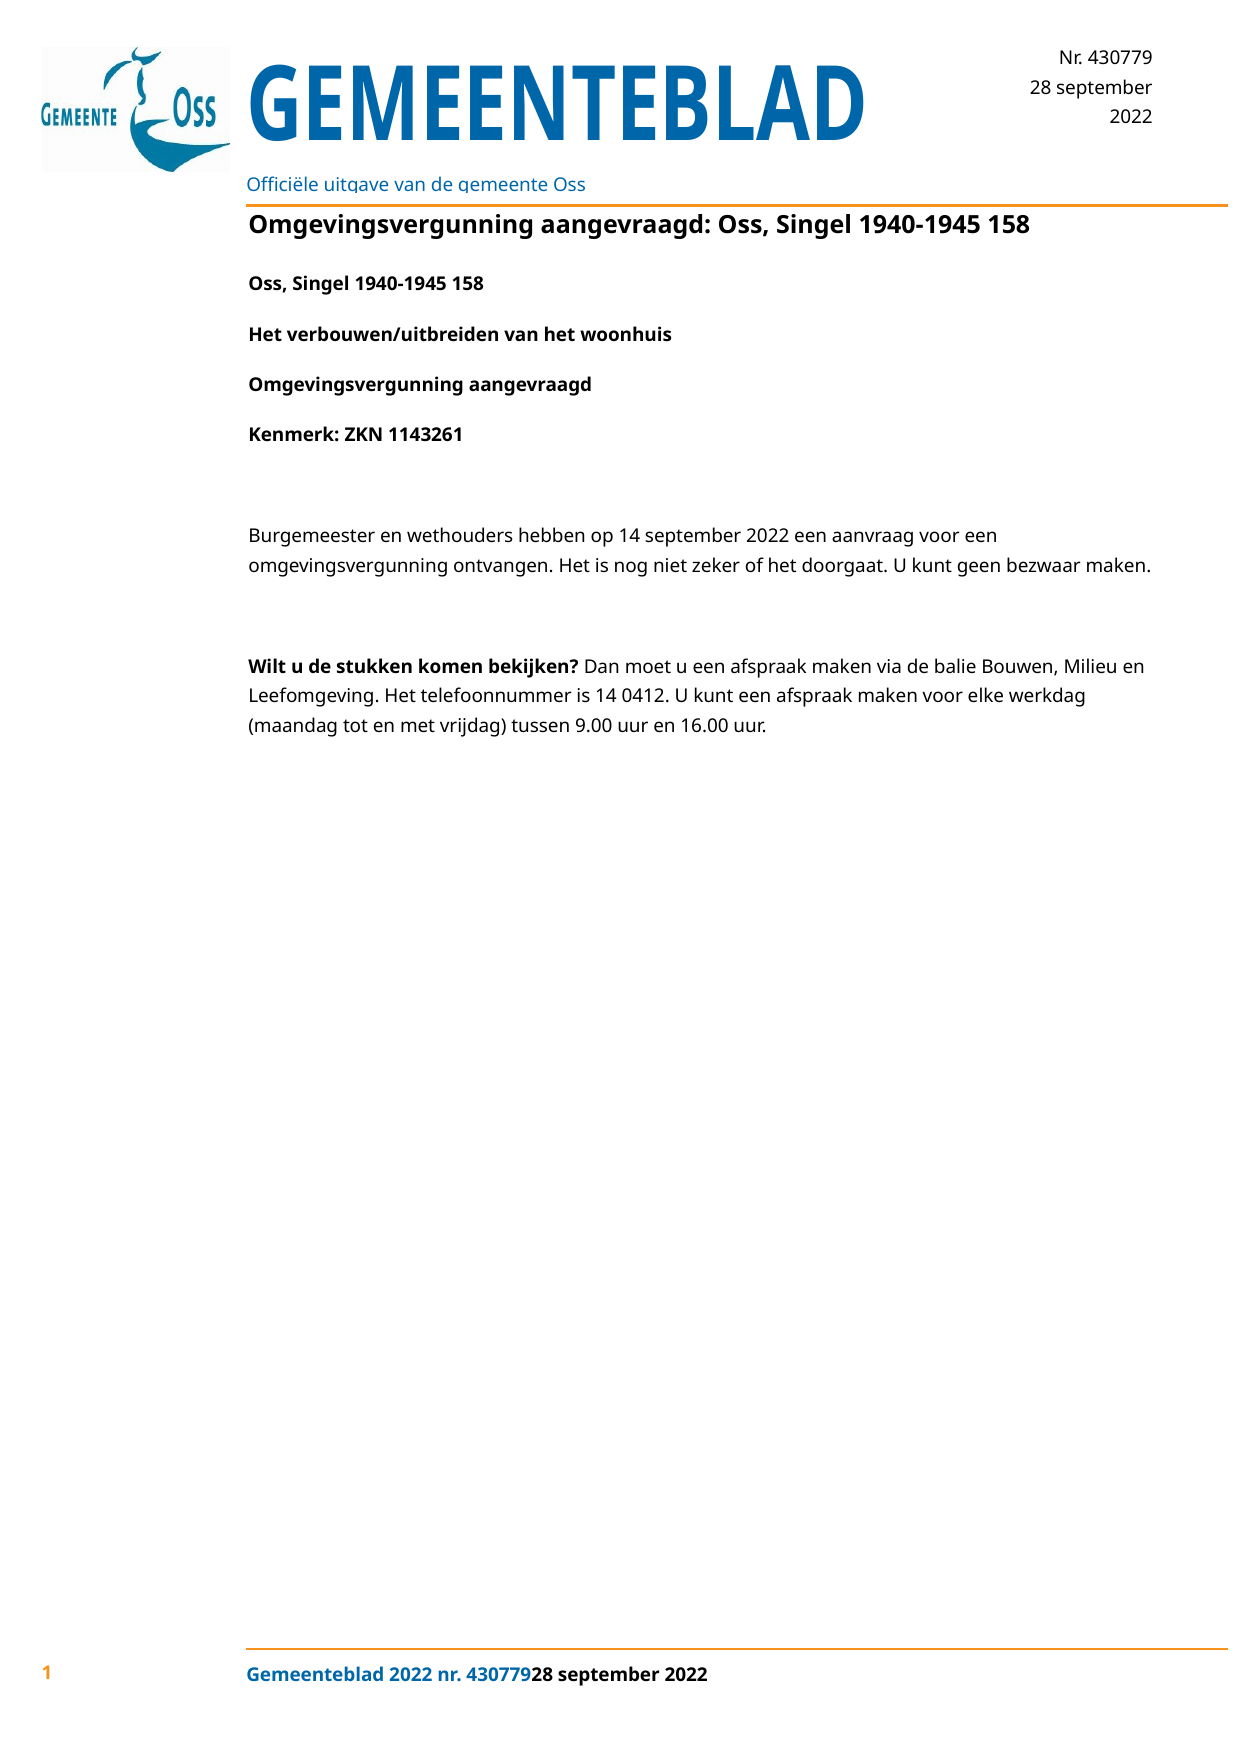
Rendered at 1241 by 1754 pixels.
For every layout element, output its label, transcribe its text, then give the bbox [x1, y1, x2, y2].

text Omgevingsvergunning aangevraagd: Oss, Singel 1940-1945 158 [248, 207, 1152, 241]
text Kenmerk: ZKN 1143261 [248, 422, 1152, 447]
text Oss, Singel 1940-1945 158 [248, 270, 1152, 296]
picture [41, 47, 231, 172]
text Burgemeester en wethouders hebben op 14 september 2022 een aanvraag voor een omgevingsvergunning ontvangen. Het is nog niet zeker of het doorgaat. U kunt geen bezwaar maken. [248, 522, 1152, 578]
text Omgevingsvergunning aangevraagd [248, 371, 1152, 397]
text Het verbouwen/uitbreiden van het woonhuis [248, 321, 1152, 346]
text Wilt u de stukken komen bekijken? Dan moet u een afspraak maken via de balie Bouwen, Milieu en Leefomgeving. Het telefoonnummer is 14 0412. U kunt een afspraak maken voor elke werkdag (maandag tot en met vrijdag) tussen 9.00 uur en 16.00 uur. [248, 653, 1152, 738]
